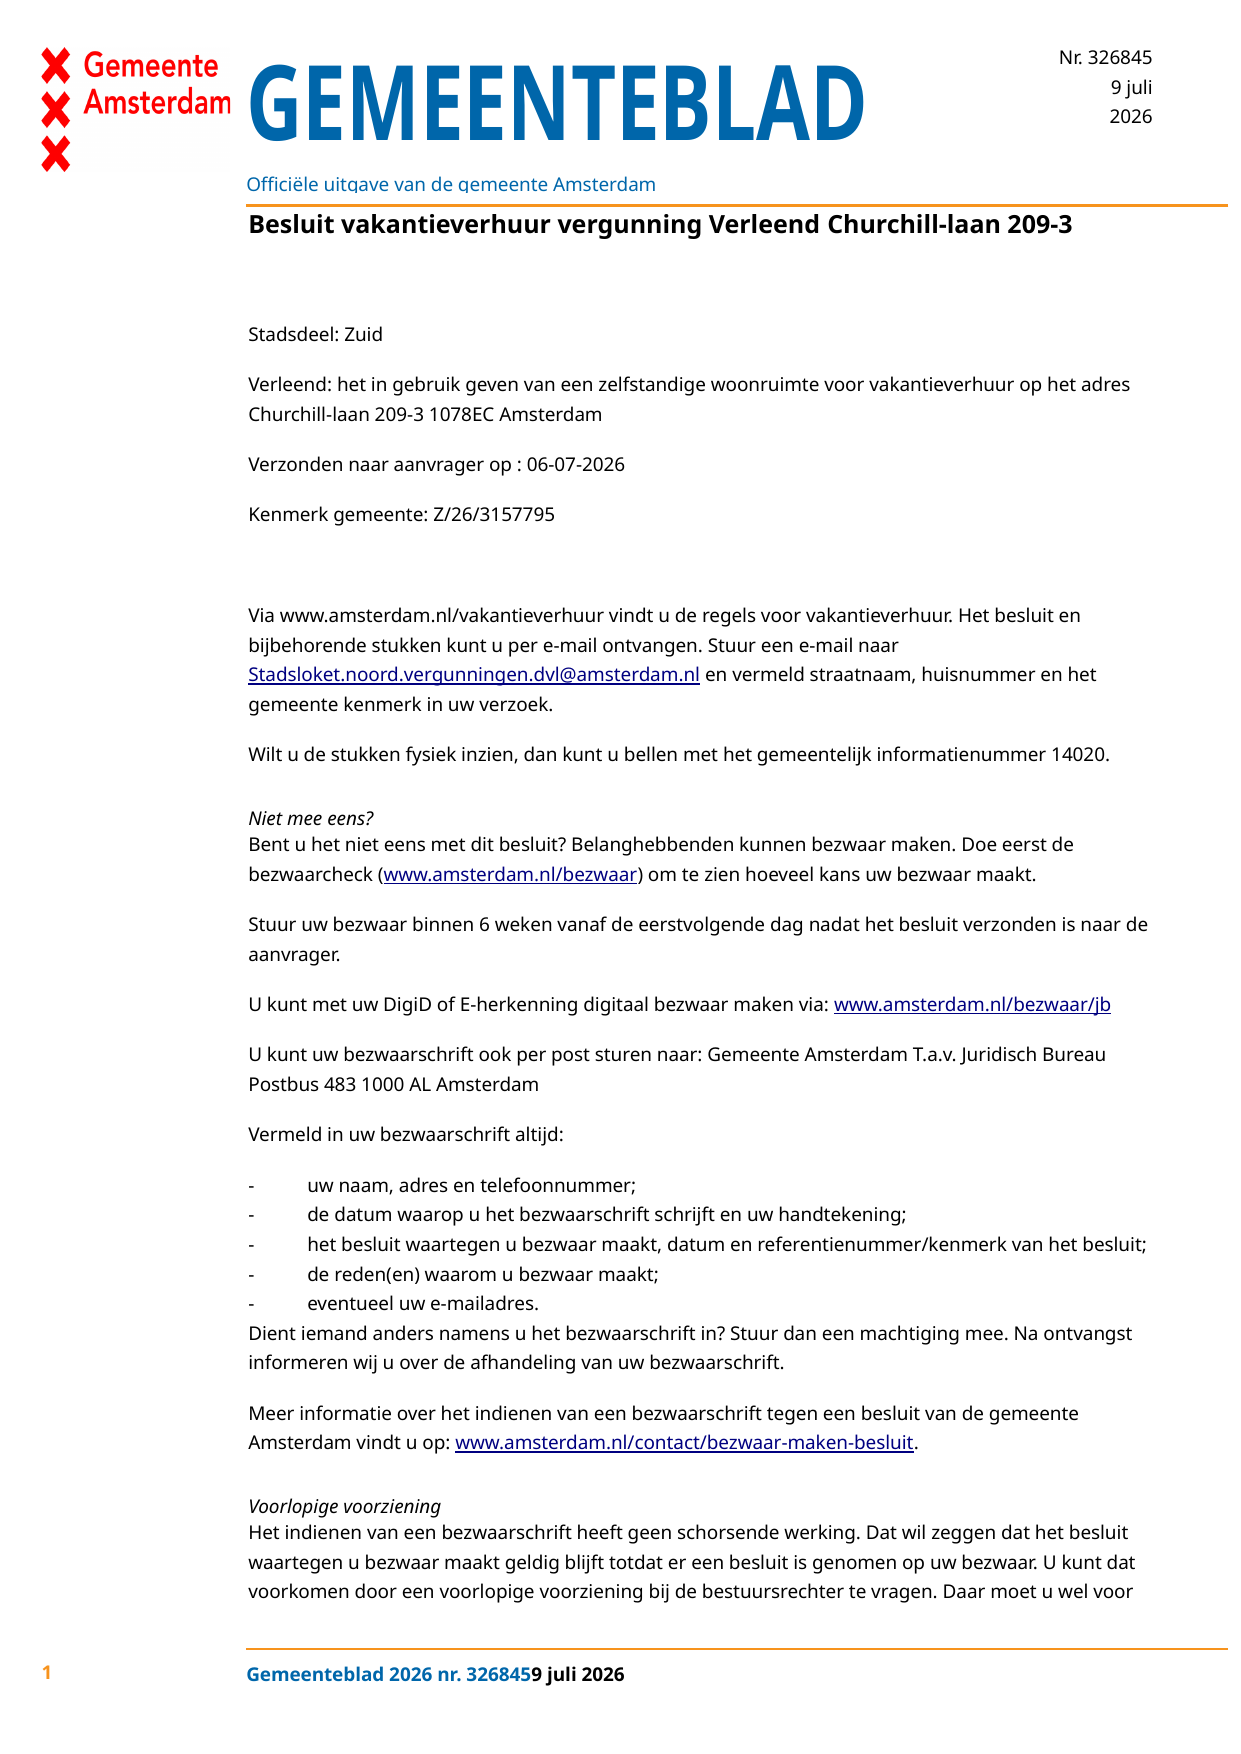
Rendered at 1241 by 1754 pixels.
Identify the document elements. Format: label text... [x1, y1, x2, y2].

text Dient iemand anders namens u het bezwaarschrift in? Stuur dan een machtiging mee. Na ontvangst informeren wij u over de afhandeling van uw bezwaarschrift. [248, 1320, 1152, 1375]
list de datum waarop u het bezwaarschrift schrijft en uw handtekening; [248, 1202, 1152, 1227]
text Kenmerk gemeente: Z/26/3157795 [248, 502, 1152, 527]
text Het indienen van een bezwaarschrift heeft geen schorsende werking. Dat wil zeggen dat het besluit waartegen u bezwaar maakt geldig blijft totdat er een besluit is genomen op uw bezwaar. U kunt dat voorkomen door een voorlopige voorziening bij de bestuursrechter te vragen. Daar moet u wel voor [248, 1519, 1152, 1604]
list uw naam, adres en telefoonnummer; [248, 1172, 1152, 1198]
picture [41, 47, 231, 172]
text Wilt u de stukken fysiek inzien, dan kunt u bellen met het gemeentelijk informatienummer 14020. [248, 742, 1152, 767]
text U kunt uw bezwaarschrift ook per post sturen naar: Gemeente Amsterdam T.a.v. Juridisch Bureau Postbus 483 1000 AL Amsterdam [248, 1042, 1152, 1097]
list de reden(en) waarom u bezwaar maakt; [248, 1261, 1152, 1287]
list eventueel uw e-mailadres. [248, 1290, 1152, 1316]
text U kunt met uw DigiD of E-herkenning digitaal bezwaar maken via: www.amsterdam.nl/bezwaar/jb [248, 991, 1152, 1017]
text Besluit vakantieverhuur vergunning Verleend Churchill-laan 209-3 [248, 207, 1152, 241]
text Verleend: het in gebruik geven van een zelfstandige woonruimte voor vakantieverhuur op het adres Churchill-laan 209-3 1078EC Amsterdam [248, 371, 1152, 426]
text Voorlopige voorziening [248, 1493, 1152, 1519]
text Via www.amsterdam.nl/vakantieverhuur vindt u de regels voor vakantieverhuur. Het besluit en bijbehorende stukken kunt u per e-mail ontvangen. Stuur een e-mail naar Stadsloket.noord.vergunningen.dvl@amsterdam.nl en vermeld straatnaam, huisnummer en het gemeente kenmerk in uw verzoek. [248, 602, 1152, 717]
text Verzonden naar aanvrager op : 06-07-2026 [248, 451, 1152, 477]
text Meer informatie over het indienen van een bezwaarschrift tegen een besluit van de gemeente Amsterdam vindt u op: www.amsterdam.nl/contact/bezwaar-maken-besluit. [248, 1400, 1152, 1455]
text Stadsdeel: Zuid [248, 321, 1152, 346]
text Stuur uw bezwaar binnen 6 weken vanaf de eerstvolgende dag nadat het besluit verzonden is naar de aanvrager. [248, 911, 1152, 967]
text Bent u het niet eens met dit besluit? Belanghebbenden kunnen bezwaar maken. Doe eerst de bezwaarcheck (www.amsterdam.nl/bezwaar) om te zien hoeveel kans uw bezwaar maakt. [248, 831, 1152, 887]
text Vermeld in uw bezwaarschrift altijd: [248, 1122, 1152, 1147]
text Niet mee eens? [248, 806, 1152, 831]
list het besluit waartegen u bezwaar maakt, datum en referentienummer/kenmerk van het besluit; [248, 1231, 1152, 1257]
